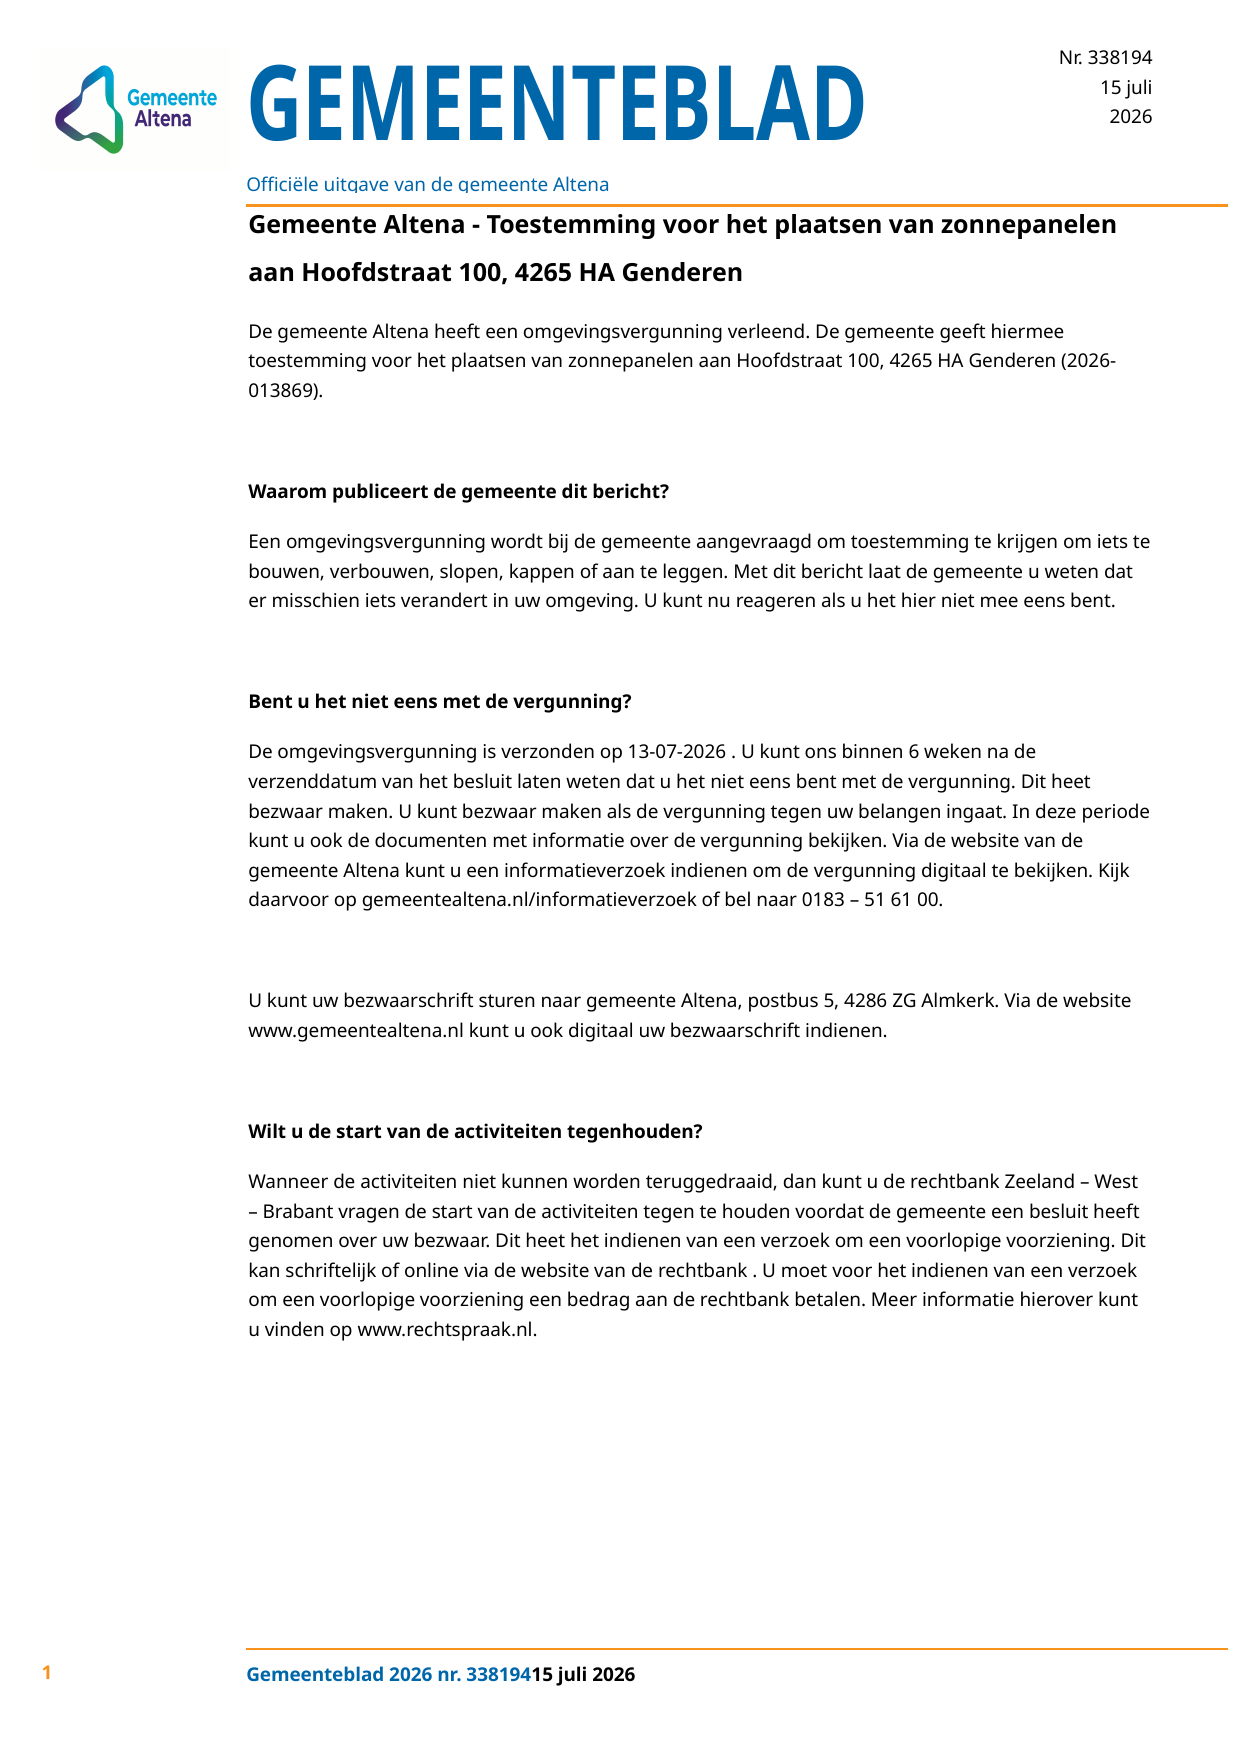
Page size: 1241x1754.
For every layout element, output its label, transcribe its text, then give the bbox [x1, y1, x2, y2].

text Wanneer de activiteiten niet kunnen worden teruggedraaid, dan kunt u de rechtbank Zeeland – West – Brabant vragen de start van de activiteiten tegen te houden voordat de gemeente een besluit heeft genomen over uw bezwaar. Dit heet het indienen van een verzoek om een voorlopige voorziening. Dit kan schriftelijk of online via de website van de rechtbank . U moet voor het indienen van een verzoek om een voorlopige voorziening een bedrag aan de rechtbank betalen. Meer informatie hierover kunt u vinden op www.rechtspraak.nl. [248, 1168, 1152, 1342]
text Wilt u de start van de activiteiten tegenhouden? [248, 1118, 1152, 1144]
text Waarom publiceert de gemeente dit bericht? [248, 478, 1152, 504]
text De gemeente Altena heeft een omgevingsvergunning verleend. De gemeente geeft hiermee toestemming voor het plaatsen van zonnepanelen aan Hoofdstraat 100, 4265 HA Genderen (2026-013869). [248, 318, 1152, 403]
text Bent u het niet eens met de vergunning? [248, 688, 1152, 714]
text De omgevingsvergunning is verzonden op 13-07-2026 . U kunt ons binnen 6 weken na de verzenddatum van het besluit laten weten dat u het niet eens bent met de vergunning. Dit heet bezwaar maken. U kunt bezwaar maken als de vergunning tegen uw belangen ingaat. In deze periode kunt u ook de documenten met informatie over de vergunning bekijken. Via de website van de gemeente Altena kunt u een informatieverzoek indienen om de vergunning digitaal te bekijken. Kijk daarvoor op gemeentealtena.nl/informatieverzoek of bel naar 0183 – 51 61 00. [248, 739, 1152, 912]
text Gemeente Altena - Toestemming voor het plaatsen van zonnepanelen aan Hoofdstraat 100, 4265 HA Genderen [248, 207, 1152, 288]
text Een omgevingsvergunning wordt bij de gemeente aangevraagd om toestemming te krijgen om iets te bouwen, verbouwen, slopen, kappen of aan te leggen. Met dit bericht laat de gemeente u weten dat er misschien iets verandert in uw omgeving. U kunt nu reageren als u het hier niet mee eens bent. [248, 528, 1152, 613]
text U kunt uw bezwaarschrift sturen naar gemeente Altena, postbus 5, 4286 ZG Almkerk. Via de website www.gemeentealtena.nl kunt u ook digitaal uw bezwaarschrift indienen. [248, 987, 1152, 1043]
picture [41, 47, 231, 172]
